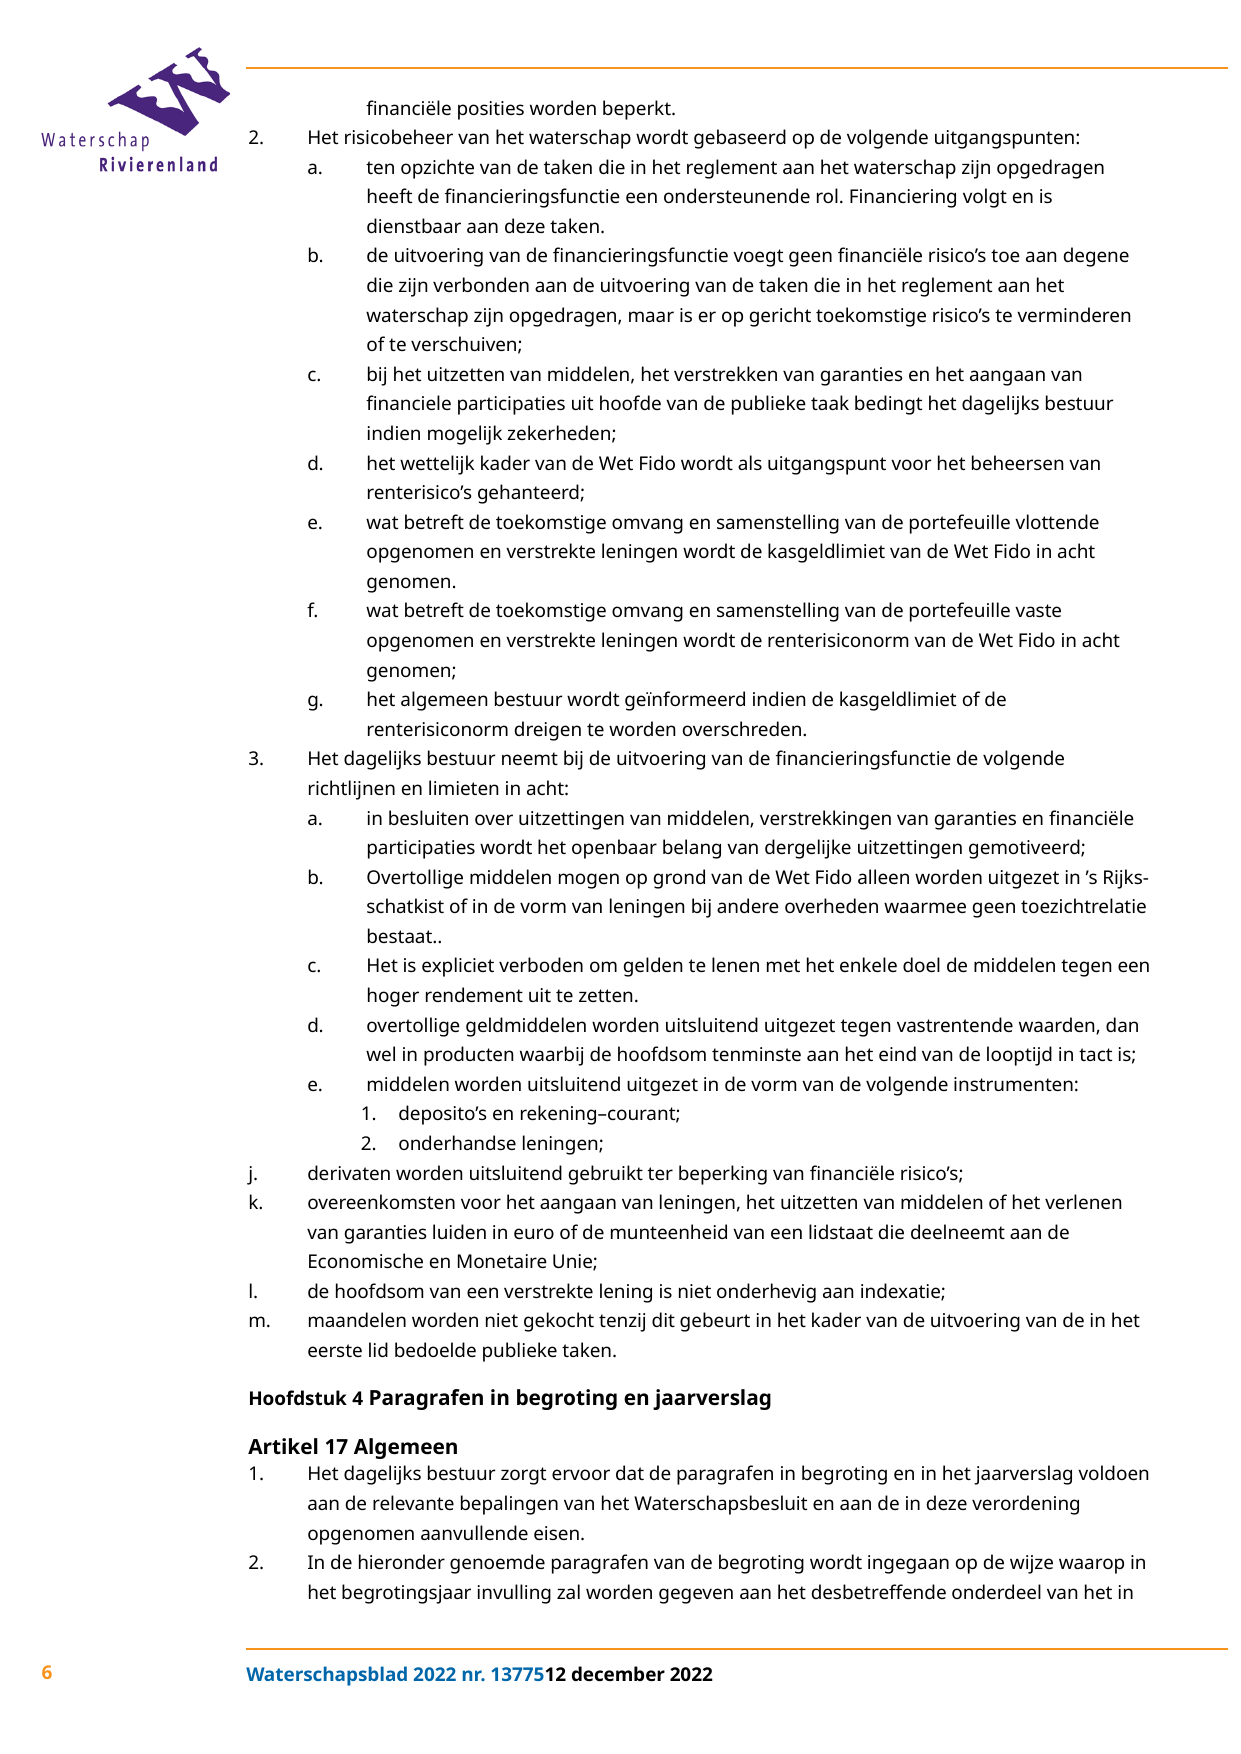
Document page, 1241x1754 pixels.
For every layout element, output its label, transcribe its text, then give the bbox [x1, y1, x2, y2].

list wat betreft de toekomstige omvang en samenstelling van de portefeuille vlottende opgenomen en verstrekte leningen wordt de kasgeldlimiet van de Wet Fido in acht genomen. [307, 509, 1152, 594]
list derivaten worden uitsluitend gebruikt ter beperking van financiële risico’s; [248, 1160, 1152, 1186]
list Het dagelijks bestuur zorgt ervoor dat de paragrafen in begroting en in het jaarverslag voldoen aan de relevante bepalingen van het Waterschapsbesluit en aan de in deze verordening opgenomen aanvullende eisen. [248, 1461, 1152, 1546]
list In de hieronder genoemde paragrafen van de begroting wordt ingegaan op de wijze waarop in het begrotingsjaar invulling zal worden gegeven aan het desbetreffende onderdeel van het in [248, 1549, 1152, 1605]
list het algemeen bestuur wordt geïnformeerd indien de kasgeldlimiet of de renterisiconorm dreigen te worden overschreden. [307, 686, 1152, 742]
list de hoofdsom van een verstrekte lening is niet onderhevig aan indexatie; [248, 1278, 1152, 1304]
list overtollige geldmiddelen worden uitsluitend uitgezet tegen vastrentende waarden, dan wel in producten waarbij de hoofdsom tenminste aan het eind van de looptijd in tact is; [307, 1012, 1152, 1067]
list in besluiten over uitzettingen van middelen, verstrekkingen van garanties en financiële participaties wordt het openbaar belang van dergelijke uitzettingen gemotiveerd; [307, 805, 1152, 860]
text Artikel 17 Algemeen [248, 1432, 1152, 1461]
picture [41, 47, 231, 172]
list financiële posities worden beperkt. [307, 95, 1152, 121]
list overeenkomsten voor het aangaan van leningen, het uitzetten van middelen of het verlenen van garanties luiden in euro of de munteenheid van een lidstaat die deelneemt aan de Economische en Monetaire Unie; [248, 1189, 1152, 1274]
list Het is expliciet verboden om gelden te lenen met het enkele doel de middelen tegen een hoger rendement uit te zetten. [307, 953, 1152, 1008]
list deposito’s en rekening–courant; [361, 1101, 1152, 1126]
list ten opzichte van de taken die in het reglement aan het waterschap zijn opgedragen heeft de financieringsfunctie een ondersteunende rol. Financiering volgt en is dienstbaar aan deze taken. [307, 154, 1152, 239]
list Het dagelijks bestuur neemt bij de uitvoering van de financieringsfunctie de volgende richtlijnen en limieten in acht: [248, 746, 1152, 801]
list de uitvoering van de financieringsfunctie voegt geen financiële risico’s toe aan degene die zijn verbonden aan de uitvoering van de taken die in het reglement aan het waterschap zijn opgedragen, maar is er op gericht toekomstige risico’s te verminderen of te verschuiven; [307, 243, 1152, 357]
list middelen worden uitsluitend uitgezet in de vorm van de volgende instrumenten: [307, 1071, 1152, 1097]
list Overtollige middelen mogen op grond van de Wet Fido alleen worden uitgezet in ’s Rijks-schatkist of in de vorm van leningen bij andere overheden waarmee geen toezichtrelatie bestaat.. [307, 864, 1152, 949]
list bij het uitzetten van middelen, het verstrekken van garanties en het aangaan van financiele participaties uit hoofde van de publieke taak bedingt het dagelijks bestuur indien mogelijk zekerheden; [307, 361, 1152, 446]
list het wettelijk kader van de Wet Fido wordt als uitgangspunt voor het beheersen van renterisico’s gehanteerd; [307, 450, 1152, 505]
list wat betreft de toekomstige omvang en samenstelling van de portefeuille vaste opgenomen en verstrekte leningen wordt de renterisiconorm van de Wet Fido in acht genomen; [307, 598, 1152, 683]
list onderhandse leningen; [361, 1130, 1152, 1156]
list Het risicobeheer van het waterschap wordt gebaseerd op de volgende uitgangspunten: [248, 124, 1152, 150]
text Hoofdstuk 4 Paragrafen in begroting en jaarverslag [248, 1383, 1152, 1411]
list maandelen worden niet gekocht tenzij dit gebeurt in het kader van de uitvoering van de in het eerste lid bedoelde publieke taken. [248, 1308, 1152, 1363]
